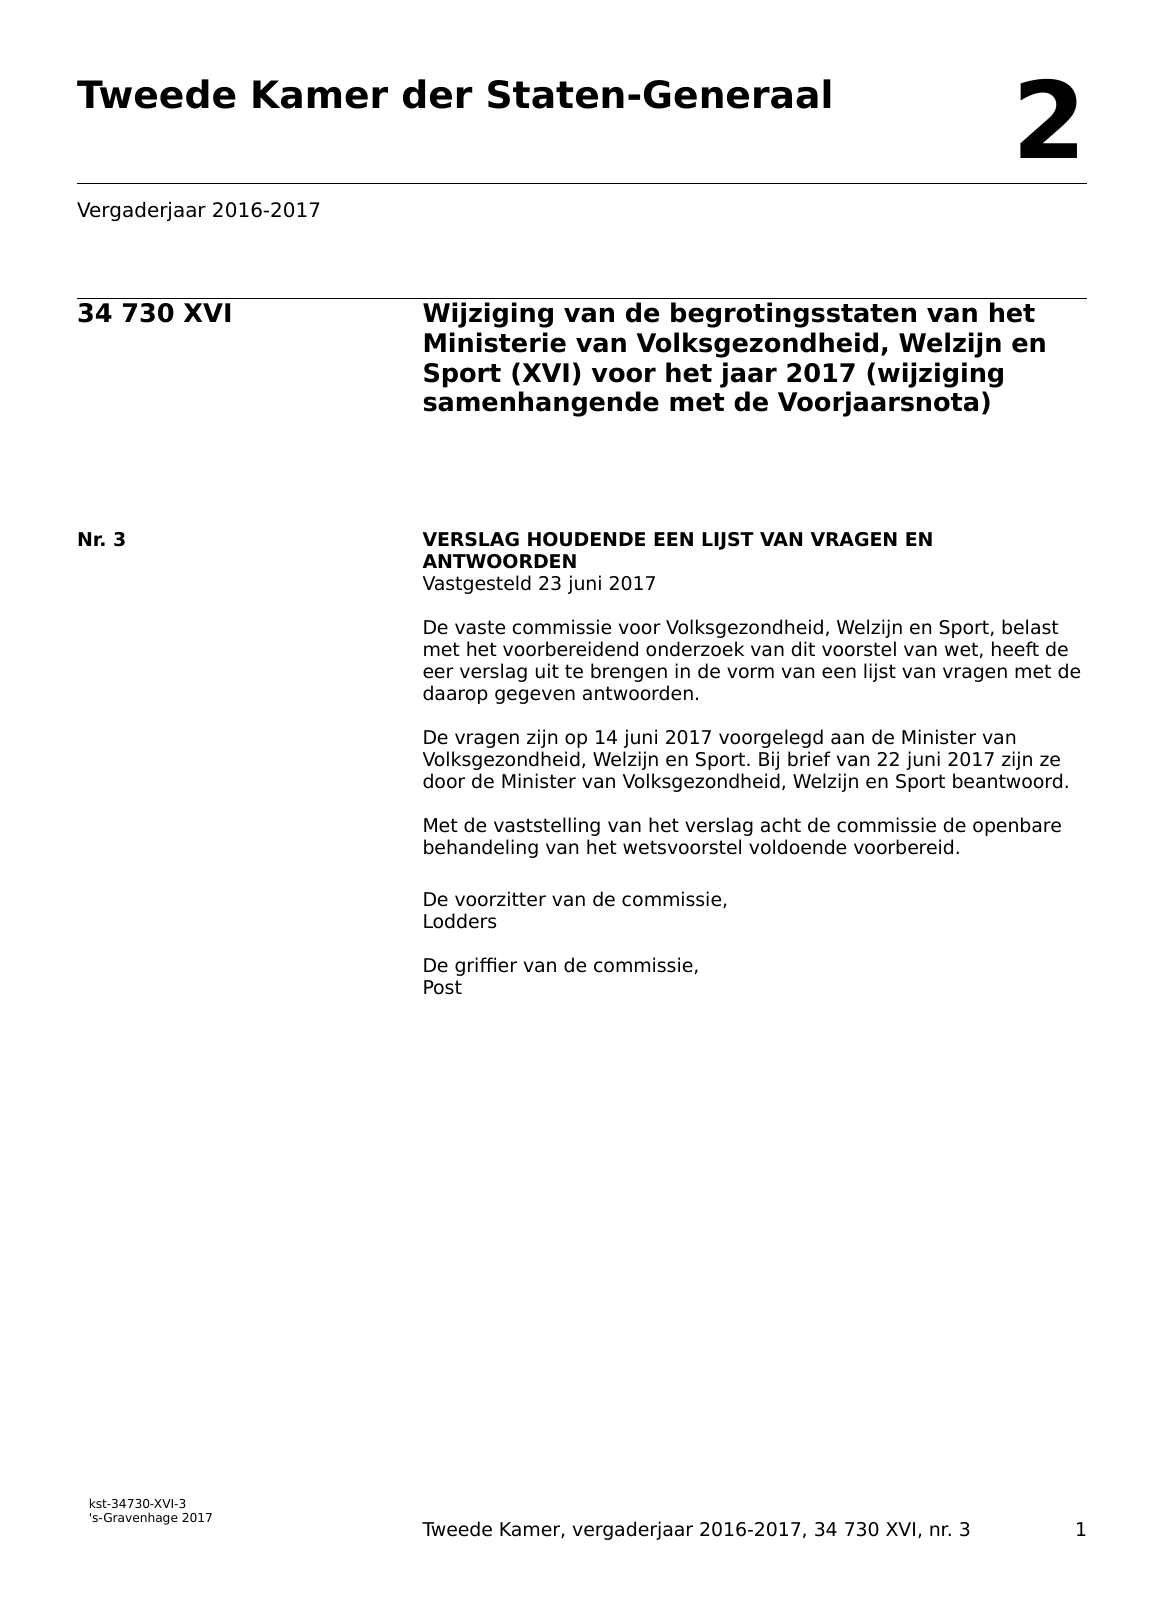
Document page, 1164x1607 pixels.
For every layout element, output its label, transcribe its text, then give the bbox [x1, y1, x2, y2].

text Vastgesteld 23 juni 2017 [422, 573, 1087, 595]
table_header Tweede Kamer der Staten-Generaal [77, 59, 886, 183]
subtitle 34 730 XVI Wijziging van de begrotingsstaten van het Ministerie van Volksgezondheid, Welzijn en Sport (XVI) voor het jaar 2017 (wijziging samenhangende met de Voorjaarsnota) [77, 299, 1087, 418]
text De griffier van de commissie, Post [422, 955, 1087, 999]
text Met de vaststelling van het verslag acht de commissie de openbare behandeling van het wetsvoorstel voldoende voorbereid. [422, 815, 1087, 859]
text De voorzitter van de commissie, Lodders [422, 889, 1087, 933]
text De vragen zijn op 14 juni 2017 voorgelegd aan de Minister van Volksgezondheid, Welzijn en Sport. Bij brief van 22 juni 2017 zijn ze door de Minister van Volksgezondheid, Welzijn en Sport beantwoord. [422, 727, 1087, 793]
text kst-34730-XVI-3 [88, 1497, 323, 1511]
text 's-Gravenhage 2017 [88, 1511, 323, 1525]
table_cell Vergaderjaar 2016-2017 [77, 184, 1087, 298]
table_header 2 [886, 59, 1087, 183]
subtitle Nr. 3 VERSLAG HOUDENDE EEN LIJST VAN VRAGEN EN ANTWOORDEN [77, 529, 1087, 573]
text De vaste commissie voor Volksgezondheid, Welzijn en Sport, belast met het voorbereidend onderzoek van dit voorstel van wet, heeft de eer verslag uit te brengen in de vorm van een lijst van vragen met de daarop gegeven antwoorden. [422, 617, 1087, 705]
